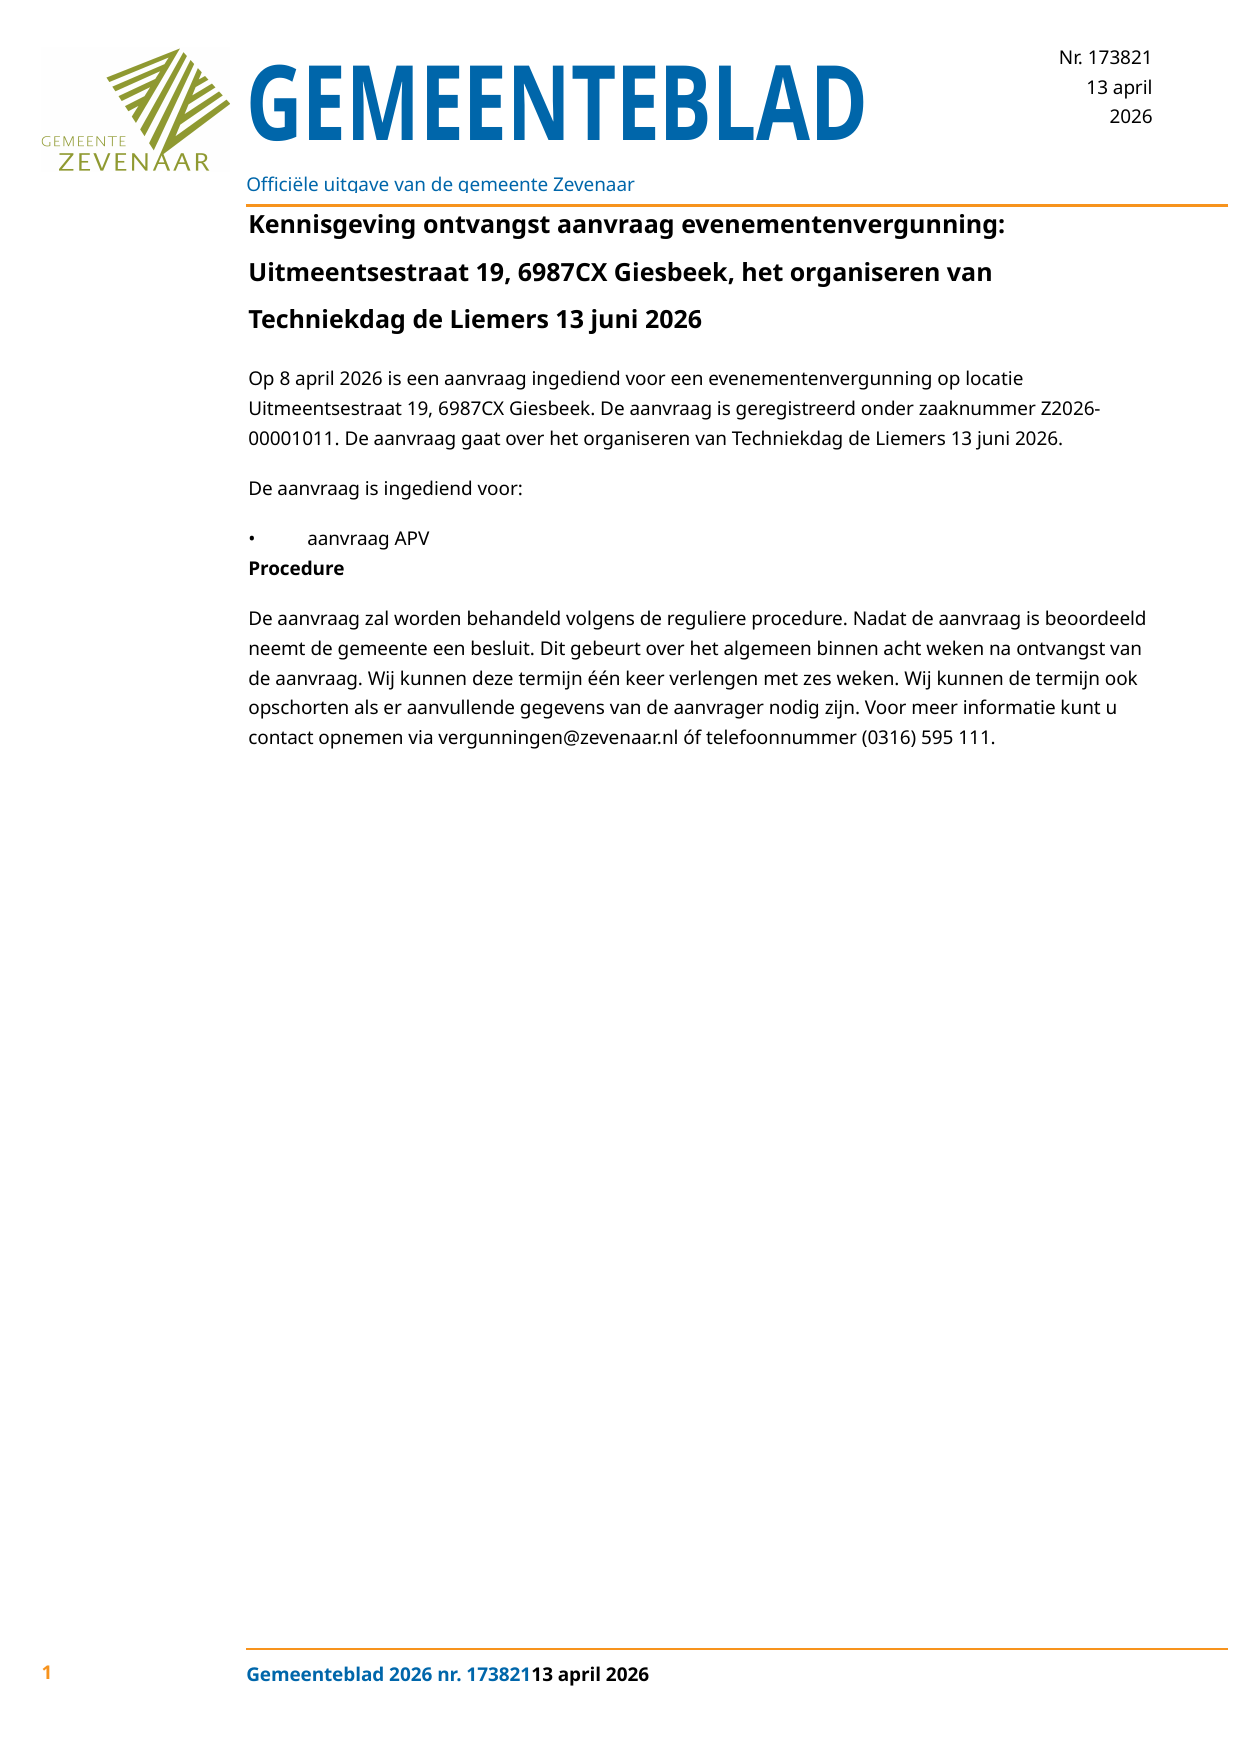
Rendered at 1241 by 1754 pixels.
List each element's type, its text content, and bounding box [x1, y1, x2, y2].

picture [41, 47, 231, 172]
text Procedure [248, 555, 1152, 581]
list aanvraag APV [248, 526, 1152, 551]
text Op 8 april 2026 is een aanvraag ingediend voor een evenementenvergunning op locatie Uitmeentsestraat 19, 6987CX Giesbeek. De aanvraag is geregistreerd onder zaaknummer Z2026-00001011. De aanvraag gaat over het organiseren van Techniekdag de Liemers 13 juni 2026. [248, 366, 1152, 450]
text Kennisgeving ontvangst aanvraag evenementenvergunning: Uitmeentsestraat 19, 6987CX Giesbeek, het organiseren van Techniekdag de Liemers 13 juni 2026 [248, 207, 1152, 336]
text De aanvraag zal worden behandeld volgens de reguliere procedure. Nadat de aanvraag is beoordeeld neemt de gemeente een besluit. Dit gebeurt over het algemeen binnen acht weken na ontvangst van de aanvraag. Wij kunnen deze termijn één keer verlengen met zes weken. Wij kunnen de termijn ook opschorten als er aanvullende gegevens van de aanvrager nodig zijn. Voor meer informatie kunt u contact opnemen via vergunningen@zevenaar.nl óf telefoonnummer (0316) 595 111. [248, 606, 1152, 749]
text De aanvraag is ingediend voor: [248, 475, 1152, 501]
